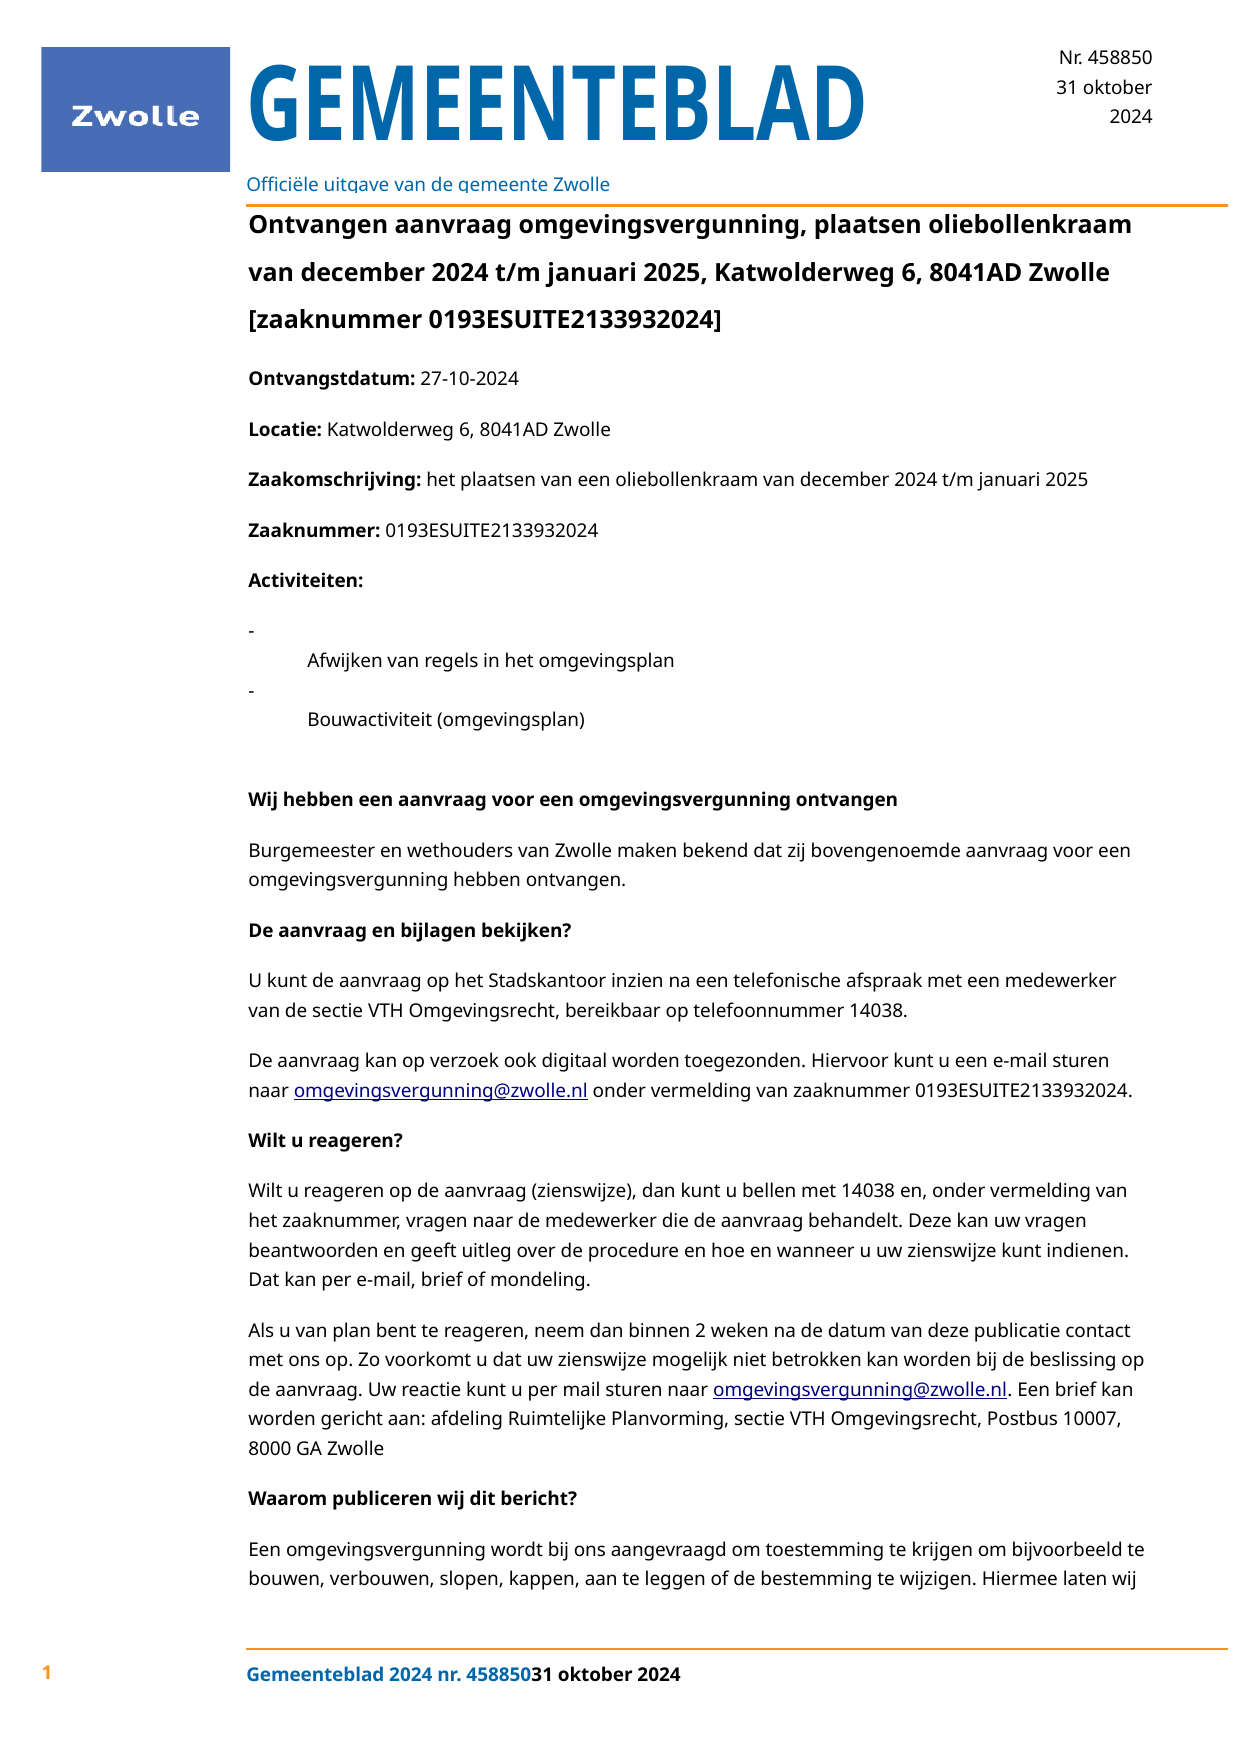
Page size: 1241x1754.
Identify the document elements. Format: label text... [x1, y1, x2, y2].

text De aanvraag kan op verzoek ook digitaal worden toegezonden. Hiervoor kunt u een e-mail sturen naar omgevingsvergunning@zwolle.nl onder vermelding van zaaknummer 0193ESUITE2133932024. [248, 1047, 1152, 1102]
text De aanvraag en bijlagen bekijken? [248, 917, 1152, 942]
text Waarom publiceren wij dit bericht? [248, 1486, 1152, 1511]
text Burgemeester en wethouders van Zwolle maken bekend dat zij bovengenoemde aanvraag voor een omgevingsvergunning hebben ontvangen. [248, 837, 1152, 892]
text Ontvangstdatum: 27-10-2024 [248, 366, 1152, 391]
text Activiteiten: [248, 567, 1152, 593]
text Zaaknummer: 0193ESUITE2133932024 [248, 517, 1152, 542]
text Locatie: Katwolderweg 6, 8041AD Zwolle [248, 416, 1152, 442]
list Bouwactiviteit (omgevingsplan) [248, 706, 1152, 732]
text Zaakomschrijving: het plaatsen van een oliebollenkraam van december 2024 t/m januari 2025 [248, 466, 1152, 492]
text Ontvangen aanvraag omgevingsvergunning, plaatsen oliebollenkraam van december 2024 t/m januari 2025, Katwolderweg 6, 8041AD Zwolle [zaaknummer 0193ESUITE2133932024] [248, 207, 1152, 336]
text U kunt de aanvraag op het Stadskantoor inzien na een telefonische afspraak met een medewerker van de sectie VTH Omgevingsrecht, bereikbaar op telefoonnummer 14038. [248, 967, 1152, 1022]
text Wilt u reageren op de aanvraag (zienswijze), dan kunt u bellen met 14038 en, onder vermelding van het zaaknummer, vragen naar de medewerker die de aanvraag behandelt. Deze kan uw vragen beantwoorden en geeft uitleg over de procedure en hoe en wanneer u uw zienswijze kunt indienen. Dat kan per e-mail, brief of mondeling. [248, 1178, 1152, 1292]
text Als u van plan bent te reageren, neem dan binnen 2 weken na de datum van deze publicatie contact met ons op. Zo voorkomt u dat uw zienswijze mogelijk niet betrokken kan worden bij de beslissing op de aanvraag. Uw reactie kunt u per mail sturen naar omgevingsvergunning@zwolle.nl. Een brief kan worden gericht aan: afdeling Ruimtelijke Planvorming, sectie VTH Omgevingsrecht, Postbus 10007, 8000 GA Zwolle [248, 1317, 1152, 1461]
text Wij hebben een aanvraag voor een omgevingsvergunning ontvangen [248, 786, 1152, 812]
text Wilt u reageren? [248, 1127, 1152, 1153]
text Een omgevingsvergunning wordt bij ons aangevraagd om toestemming te krijgen om bijvoorbeeld te bouwen, verbouwen, slopen, kappen, aan te leggen of de bestemming te wijzigen. Hiermee laten wij [248, 1536, 1152, 1591]
list Afwijken van regels in het omgevingsplan [248, 647, 1152, 673]
picture [41, 47, 231, 172]
